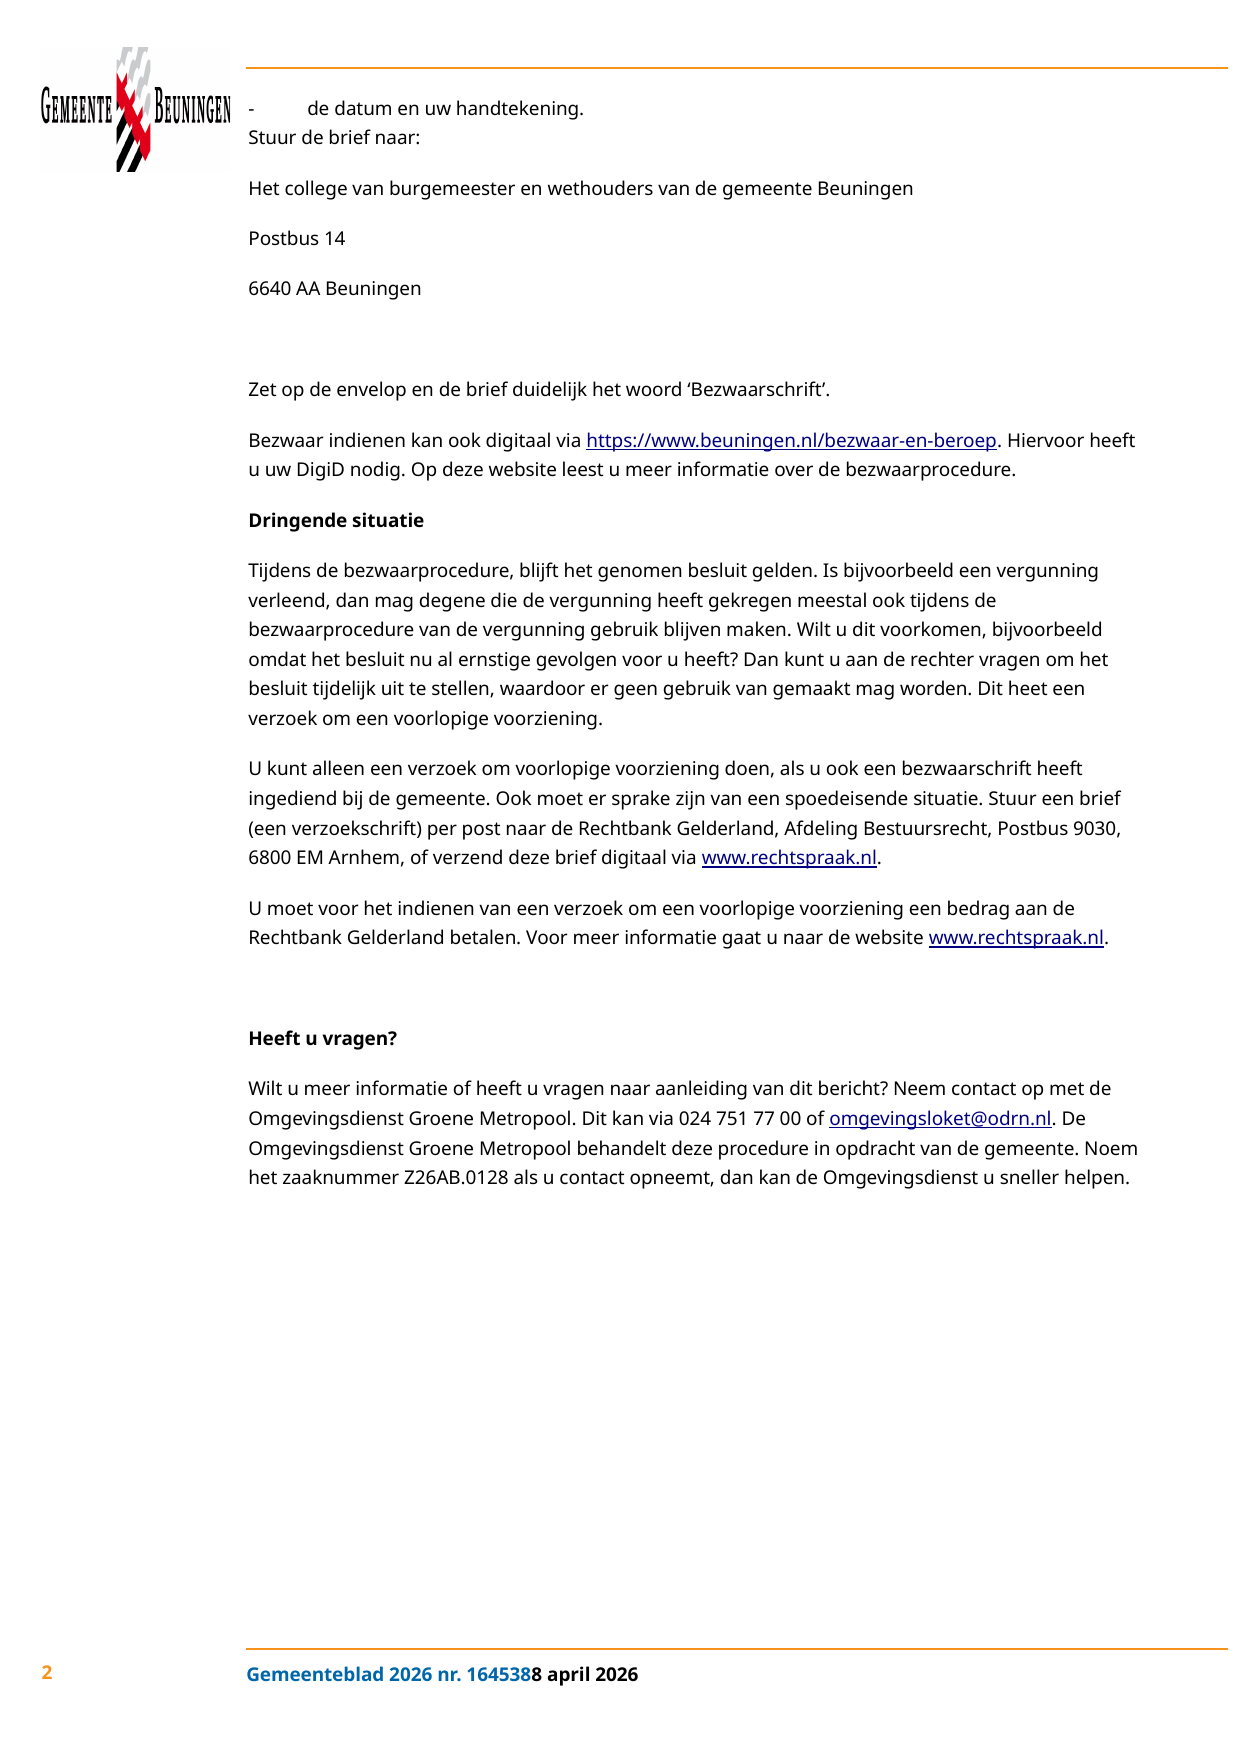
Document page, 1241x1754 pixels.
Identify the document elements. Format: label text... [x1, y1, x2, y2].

text Dringende situatie [248, 507, 1152, 533]
text Bezwaar indienen kan ook digitaal via https://www.beuningen.nl/bezwaar-en-beroep. Hiervoor heeft u uw DigiD nodig. Op deze website leest u meer informatie over de bezwaarprocedure. [248, 427, 1152, 482]
list de datum en uw handtekening. [248, 95, 1152, 121]
text Het college van burgemeester en wethouders van de gemeente Beuningen [248, 175, 1152, 201]
text Postbus 14 [248, 225, 1152, 251]
text Heeft u vragen? [248, 1025, 1152, 1051]
text U moet voor het indienen van een verzoek om een voorlopige voorziening een bedrag aan de Rechtbank Gelderland betalen. Voor meer informatie gaat u naar de website www.rechtspraak.nl. [248, 895, 1152, 950]
text 6640 AA Beuningen [248, 276, 1152, 301]
text Stuur de brief naar: [248, 124, 1152, 150]
text Zet op de envelop en de brief duidelijk het woord ‘Bezwaarschrift’. [248, 376, 1152, 402]
text Tijdens de bezwaarprocedure, blijft het genomen besluit gelden. Is bijvoorbeeld een vergunning verleend, dan mag degene die de vergunning heeft gekregen meestal ook tijdens de bezwaarprocedure van de vergunning gebruik blijven maken. Wilt u dit voorkomen, bijvoorbeeld omdat het besluit nu al ernstige gevolgen voor u heeft? Dan kunt u aan de rechter vragen om het besluit tijdelijk uit te stellen, waardoor er geen gebruik van gemaakt mag worden. Dit heet een verzoek om een voorlopige voorziening. [248, 557, 1152, 731]
text U kunt alleen een verzoek om voorlopige voorziening doen, als u ook een bezwaarschrift heeft ingediend bij de gemeente. Ook moet er sprake zijn van een spoedeisende situatie. Stuur een brief (een verzoekschrift) per post naar de Rechtbank Gelderland, Afdeling Bestuursrecht, Postbus 9030, 6800 EM Arnhem, of verzend deze brief digitaal via www.rechtspraak.nl. [248, 756, 1152, 870]
text Wilt u meer informatie of heeft u vragen naar aanleiding van dit bericht? Neem contact op met de Omgevingsdienst Groene Metropool. Dit kan via 024 751 77 00 of omgevingsloket@odrn.nl. De Omgevingsdienst Groene Metropool behandelt deze procedure in opdracht van de gemeente. Noem het zaaknummer Z26AB.0128 als u contact opneemt, dan kan de Omgevingsdienst u sneller helpen. [248, 1076, 1152, 1190]
picture [41, 47, 231, 172]
